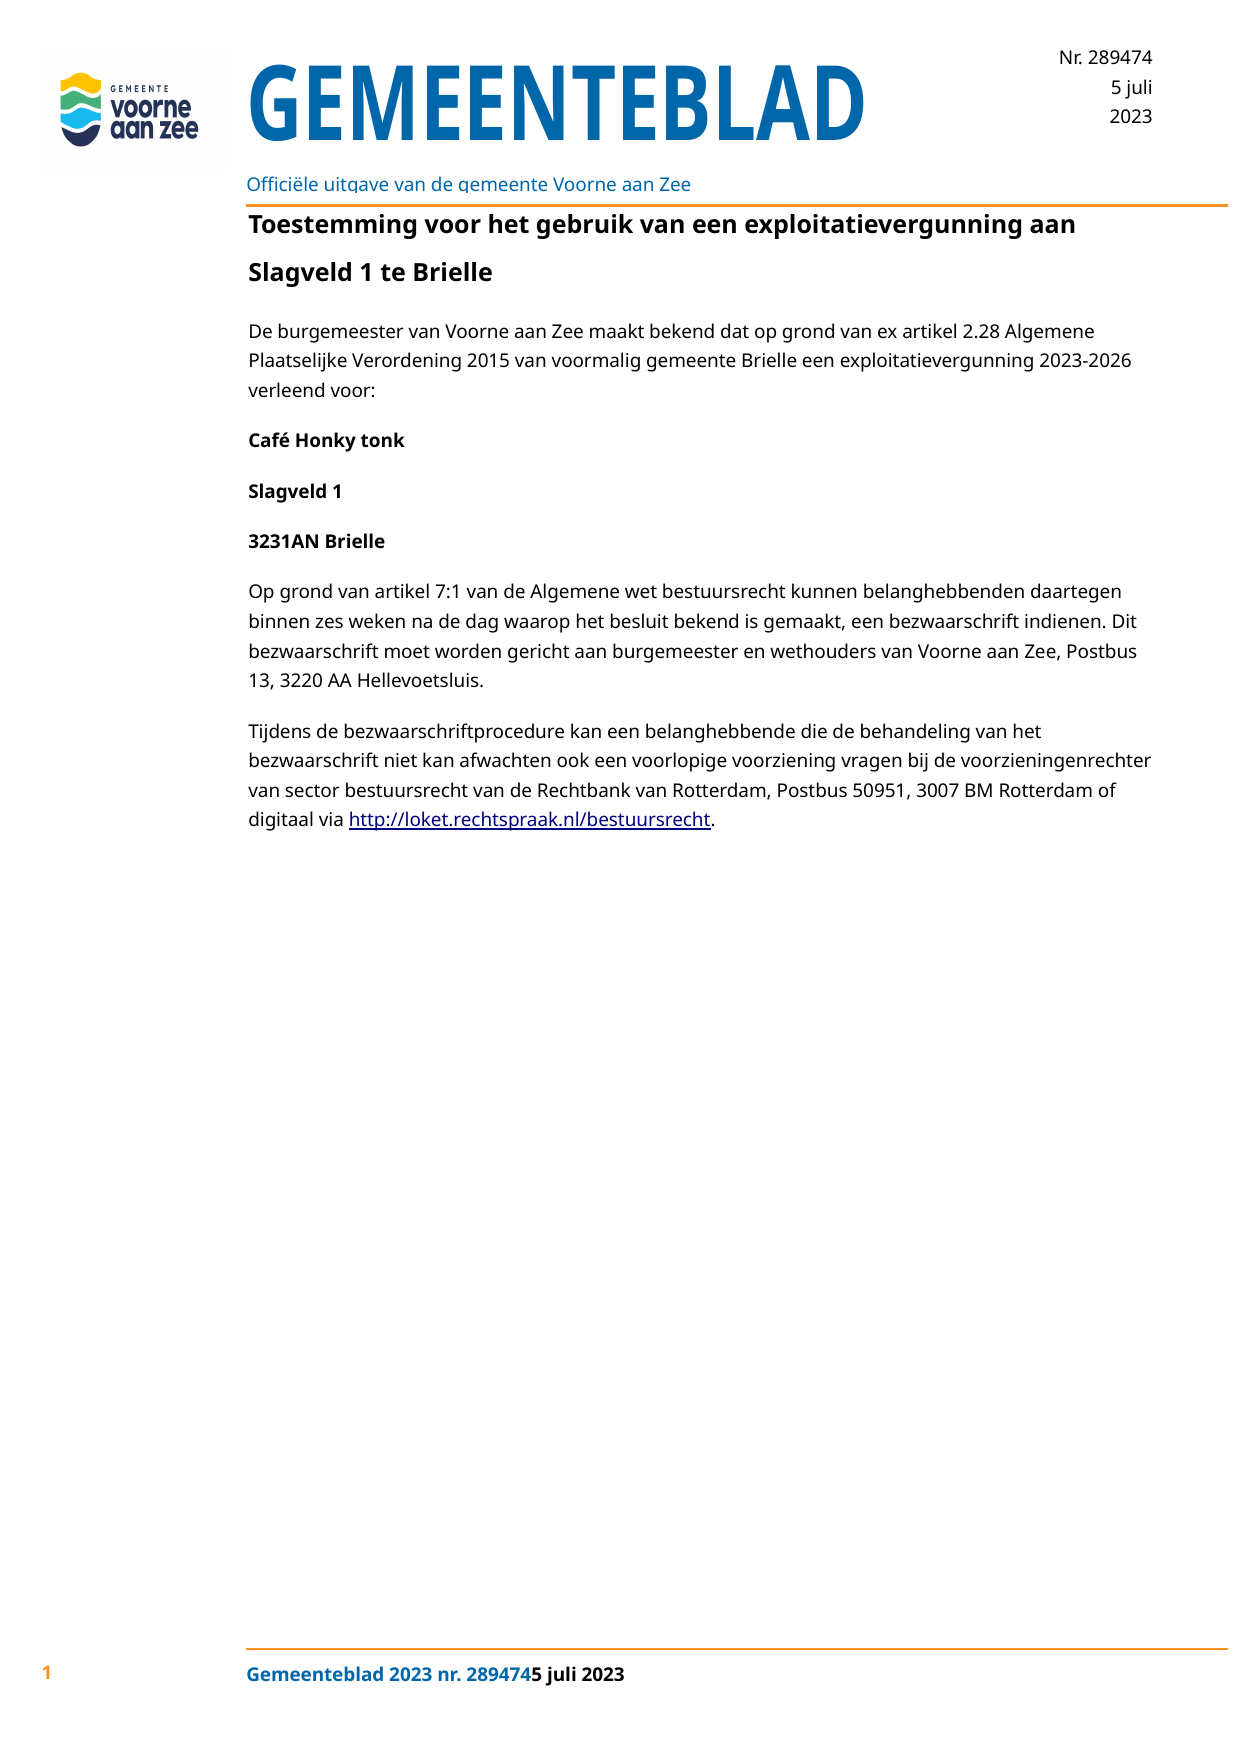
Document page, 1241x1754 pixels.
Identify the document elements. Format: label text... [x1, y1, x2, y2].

text Op grond van artikel 7:1 van de Algemene wet bestuursrecht kunnen belanghebbenden daartegen binnen zes weken na de dag waarop het besluit bekend is gemaakt, een bezwaarschrift indienen. Dit bezwaarschrift moet worden gericht aan burgemeester en wethouders van Voorne aan Zee, Postbus 13, 3220 AA Hellevoetsluis. [248, 579, 1152, 693]
picture [41, 47, 231, 172]
text Toestemming voor het gebruik van een exploitatievergunning aan Slagveld 1 te Brielle [248, 207, 1152, 288]
text De burgemeester van Voorne aan Zee maakt bekend dat op grond van ex artikel 2.28 Algemene Plaatselijke Verordening 2015 van voormalig gemeente Brielle een exploitatievergunning 2023-2026 verleend voor: [248, 318, 1152, 403]
text Café Honky tonk [248, 427, 1152, 453]
text Tijdens de bezwaarschriftprocedure kan een belanghebbende die de behandeling van het bezwaarschrift niet kan afwachten ook een voorlopige voorziening vragen bij de voorzieningenrechter van sector bestuursrecht van de Rechtbank van Rotterdam, Postbus 50951, 3007 BM Rotterdam of digitaal via http://loket.rechtspraak.nl/bestuursrecht. [248, 718, 1152, 832]
text 3231AN Brielle [248, 528, 1152, 554]
text Slagveld 1 [248, 478, 1152, 504]
